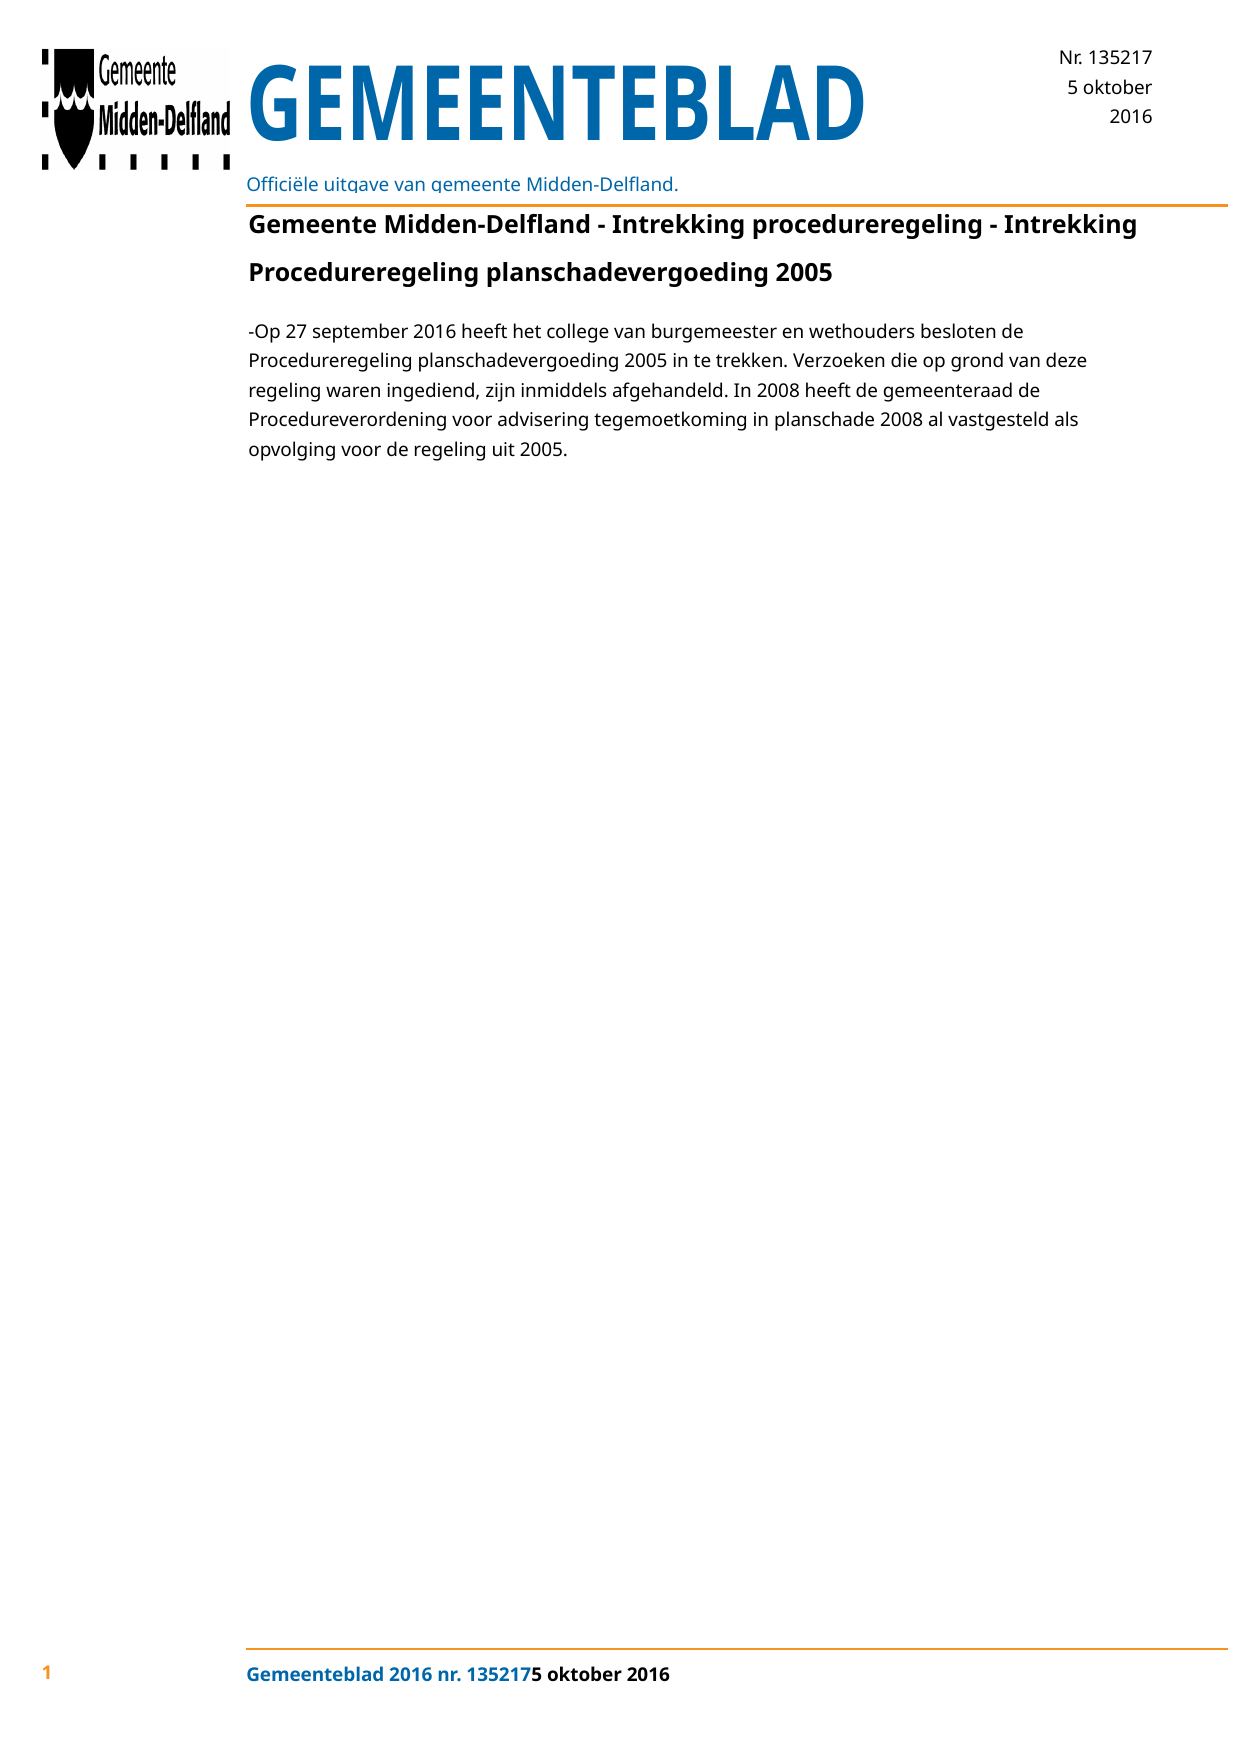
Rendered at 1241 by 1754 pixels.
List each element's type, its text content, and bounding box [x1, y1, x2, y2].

text Gemeente Midden-Delfland - Intrekking procedureregeling - Intrekking Procedureregeling planschadevergoeding 2005 [248, 207, 1152, 288]
text -Op 27 september 2016 heeft het college van burgemeester en wethouders besloten de Procedureregeling planschadevergoeding 2005 in te trekken. Verzoeken die op grond van deze regeling waren ingediend, zijn inmiddels afgehandeld. In 2008 heeft de gemeenteraad de Procedureverordening voor advisering tegemoetkoming in planschade 2008 al vastgesteld als opvolging voor de regeling uit 2005. [248, 318, 1152, 462]
picture [41, 47, 231, 172]
